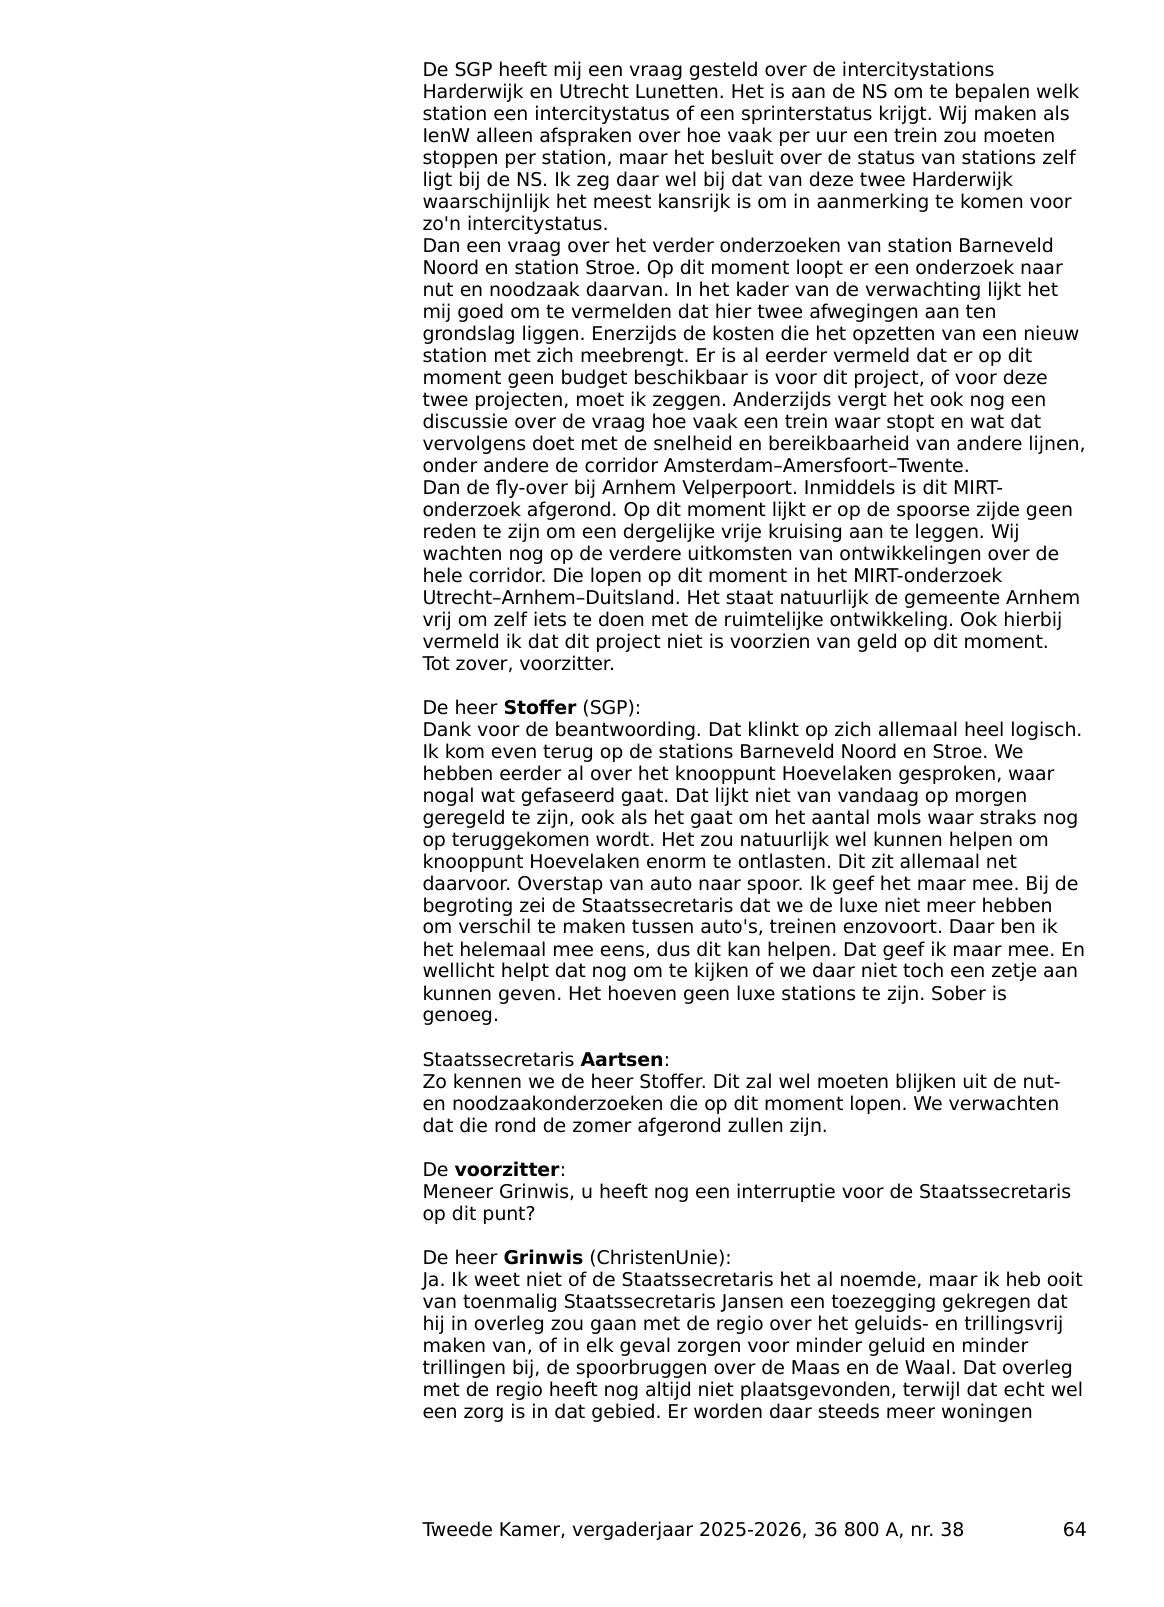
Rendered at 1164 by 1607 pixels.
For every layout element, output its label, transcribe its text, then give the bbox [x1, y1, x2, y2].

text Ja. Ik weet niet of de Staatssecretaris het al noemde, maar ik heb ooit van toenmalig Staatssecretaris Jansen een toezegging gekregen dat hij in overleg zou gaan met de regio over het geluids- en trillingsvrij maken van, of in elk geval zorgen voor minder geluid en minder trillingen bij, de spoorbruggen over de Maas en de Waal. Dat overleg met de regio heeft nog altijd niet plaatsgevonden, terwijl dat echt wel een zorg is in dat gebied. Er worden daar steeds meer woningen [422, 1269, 1087, 1423]
text De voorzitter: [422, 1159, 1087, 1181]
text Staatssecretaris Aartsen: [422, 1048, 1087, 1071]
text De SGP heeft mij een vraag gesteld over de intercitystations Harderwijk en Utrecht Lunetten. Het is aan de NS om te bepalen welk station een intercitystatus of een sprinterstatus krijgt. Wij maken als IenW alleen afspraken over hoe vaak per uur een trein zou moeten stoppen per station, maar het besluit over de status van stations zelf ligt bij de NS. Ik zeg daar wel bij dat van deze twee Harderwijk waarschijnlijk het meest kansrijk is om in aanmerking te komen voor zo'n intercitystatus. [422, 59, 1087, 235]
text De heer Grinwis (ChristenUnie): [422, 1247, 1087, 1269]
text De heer Stoffer (SGP): [422, 697, 1087, 719]
text Zo kennen we de heer Stoffer. Dit zal wel moeten blijken uit de nut- en noodzaakonderzoeken die op dit moment lopen. We verwachten dat die rond de zomer afgerond zullen zijn. [422, 1071, 1087, 1136]
text Dan een vraag over het verder onderzoeken van station Barneveld Noord en station Stroe. Op dit moment loopt er een onderzoek naar nut en noodzaak daarvan. In het kader van de verwachting lijkt het mij goed om te vermelden dat hier twee afwegingen aan ten grondslag liggen. Enerzijds de kosten die het opzetten van een nieuw station met zich meebrengt. Er is al eerder vermeld dat er op dit moment geen budget beschikbaar is voor dit project, of voor deze twee projecten, moet ik zeggen. Anderzijds vergt het ook nog een discussie over de vraag hoe vaak een trein waar stopt en wat dat vervolgens doet met de snelheid en bereikbaarheid van andere lijnen, onder andere de corridor Amsterdam–Amersfoort–Twente. [422, 235, 1087, 477]
text Dan de fly-over bij Arnhem Velperpoort. Inmiddels is dit MIRT-onderzoek afgerond. Op dit moment lijkt er op de spoorse zijde geen reden te zijn om een dergelijke vrije kruising aan te leggen. Wij wachten nog op de verdere uitkomsten van ontwikkelingen over de hele corridor. Die lopen op dit moment in het MIRT-onderzoek Utrecht–Arnhem–Duitsland. Het staat natuurlijk de gemeente Arnhem vrij om zelf iets te doen met de ruimtelijke ontwikkeling. Ook hierbij vermeld ik dat dit project niet is voorzien van geld op dit moment. [422, 477, 1087, 652]
text Tot zover, voorzitter. [422, 652, 1087, 674]
text Meneer Grinwis, u heeft nog een interruptie voor de Staatssecretaris op dit punt? [422, 1181, 1087, 1224]
text Dank voor de beantwoording. Dat klinkt op zich allemaal heel logisch. Ik kom even terug op de stations Barneveld Noord en Stroe. We hebben eerder al over het knooppunt Hoevelaken gesproken, waar nogal wat gefaseerd gaat. Dat lijkt niet van vandaag op morgen geregeld te zijn, ook als het gaat om het aantal mols waar straks nog op teruggekomen wordt. Het zou natuurlijk wel kunnen helpen om knooppunt Hoevelaken enorm te ontlasten. Dit zit allemaal net daarvoor. Overstap van auto naar spoor. Ik geef het maar mee. Bij de begroting zei de Staatssecretaris dat we de luxe niet meer hebben om verschil te maken tussen auto's, treinen enzovoort. Daar ben ik het helemaal mee eens, dus dit kan helpen. Dat geef ik maar mee. En wellicht helpt dat nog om te kijken of we daar niet toch een zetje aan kunnen geven. Het hoeven geen luxe stations te zijn. Sober is genoeg. [422, 719, 1087, 1026]
